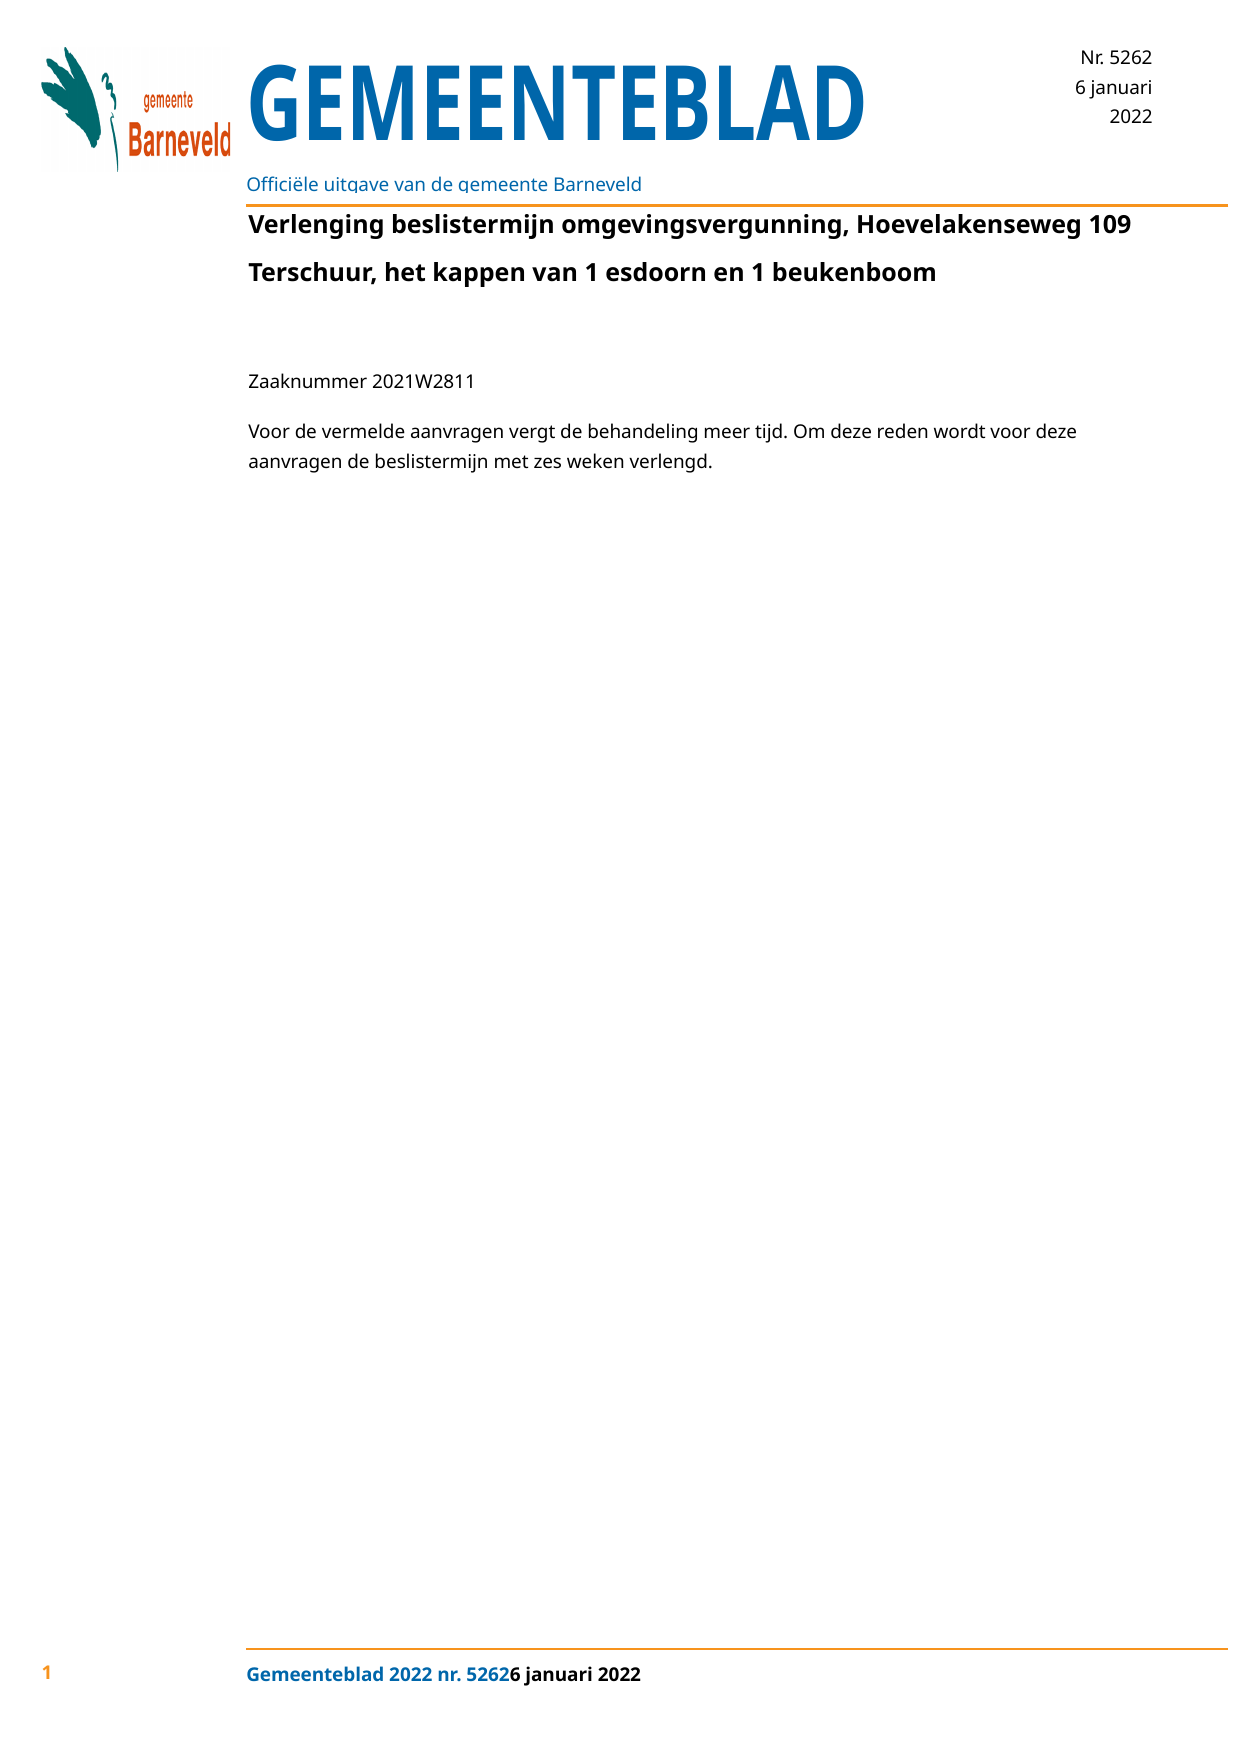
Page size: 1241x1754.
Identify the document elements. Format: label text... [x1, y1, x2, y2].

text Voor de vermelde aanvragen vergt de behandeling meer tijd. Om deze reden wordt voor deze aanvragen de beslistermijn met zes weken verlengd. [248, 419, 1152, 474]
text Verlenging beslistermijn omgevingsvergunning, Hoevelakenseweg 109 Terschuur, het kappen van 1 esdoorn en 1 beukenboom [248, 207, 1152, 288]
text Zaaknummer 2021W2811 [248, 368, 1152, 394]
picture [41, 47, 231, 172]
